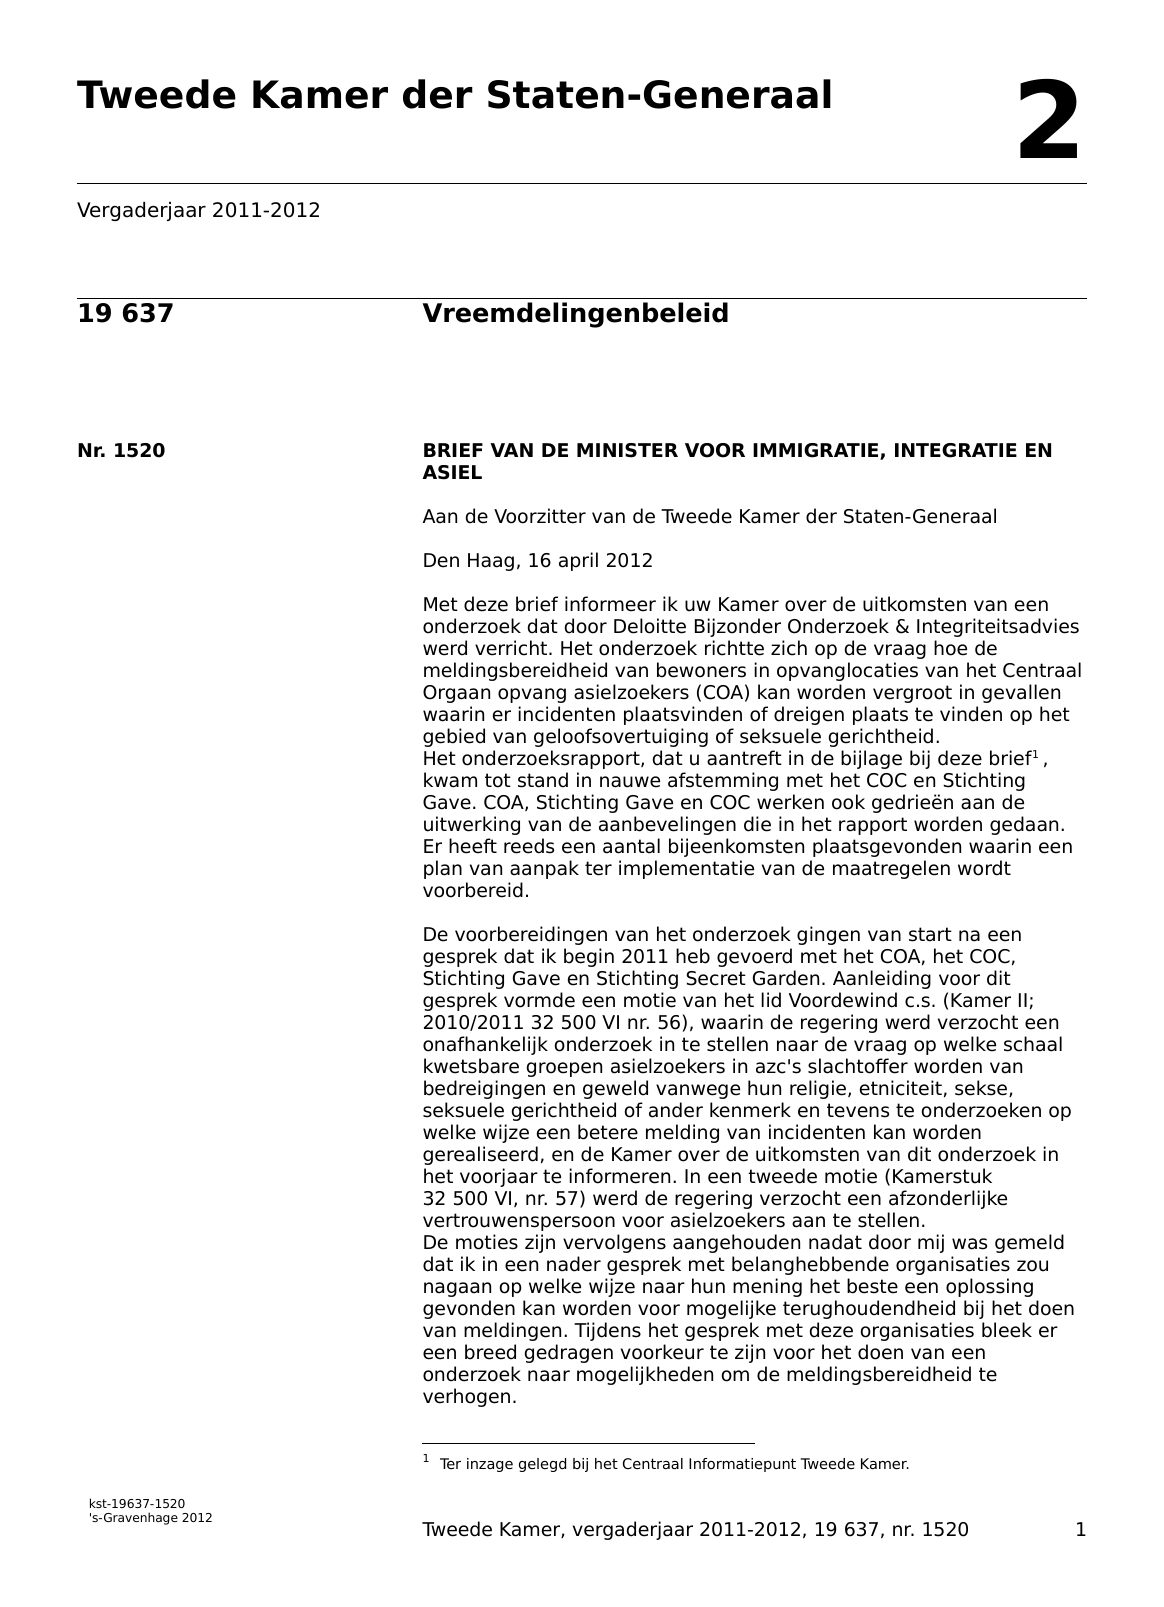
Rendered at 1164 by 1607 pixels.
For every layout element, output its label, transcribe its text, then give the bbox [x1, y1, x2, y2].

subtitle 19 637 Vreemdelingenbeleid [77, 299, 1087, 329]
text Het onderzoeksrapport, dat u aantreft in de bijlage bij deze brief, kwam tot stand in nauwe afstemming met het COC en Stichting Gave. COA, Stichting Gave en COC werken ook gedrieën aan de uitwerking van de aanbevelingen die in het rapport worden gedaan. Er heeft reeds een aantal bijeenkomsten plaatsgevonden waarin een plan van aanpak ter implementatie van de maatregelen wordt voorbereid. [422, 748, 1087, 902]
table_header 2 [886, 59, 1087, 183]
subtitle Nr. 1520 BRIEF VAN DE MINISTER VOOR IMMIGRATIE, INTEGRATIE EN ASIEL [77, 440, 1087, 484]
text Met deze brief informeer ik uw Kamer over de uitkomsten van een onderzoek dat door Deloitte Bijzonder Onderzoek & Integriteitsadvies werd verricht. Het onderzoek richtte zich op de vraag hoe de meldingsbereidheid van bewoners in opvanglocaties van het Centraal Orgaan opvang asielzoekers (COA) kan worden vergroot in gevallen waarin er incidenten plaatsvinden of dreigen plaats te vinden op het gebied van geloofsovertuiging of seksuele gerichtheid. [422, 594, 1087, 748]
text 's-Gravenhage 2012 [88, 1511, 323, 1525]
text De voorbereidingen van het onderzoek gingen van start na een gesprek dat ik begin 2011 heb gevoerd met het COA, het COC, Stichting Gave en Stichting Secret Garden. Aanleiding voor dit gesprek vormde een motie van het lid Voordewind c.s. (Kamer II; 2010/2011 32 500 VI nr. 56), waarin de regering werd verzocht een onafhankelijk onderzoek in te stellen naar de vraag op welke schaal kwetsbare groepen asielzoekers in azc's slachtoffer worden van bedreigingen en geweld vanwege hun religie, etniciteit, sekse, seksuele gerichtheid of ander kenmerk en tevens te onderzoeken op welke wijze een betere melding van incidenten kan worden gerealiseerd, en de Kamer over de uitkomsten van dit onderzoek in het voorjaar te informeren. In een tweede motie (Kamerstuk 32 500 VI, nr. 57) werd de regering verzocht een afzonderlijke vertrouwenspersoon voor asielzoekers aan te stellen. [422, 924, 1087, 1232]
text Ter inzage gelegd bij het Centraal Informatiepunt Tweede Kamer. [422, 1452, 1087, 1474]
table_header Tweede Kamer der Staten-Generaal [77, 59, 886, 183]
text Den Haag, 16 april 2012 [422, 550, 1087, 572]
text kst-19637-1520 [88, 1497, 323, 1511]
text Aan de Voorzitter van de Tweede Kamer der Staten-Generaal [422, 506, 1087, 528]
text De moties zijn vervolgens aangehouden nadat door mij was gemeld dat ik in een nader gesprek met belanghebbende organisaties zou nagaan op welke wijze naar hun mening het beste een oplossing gevonden kan worden voor mogelijke terughoudendheid bij het doen van meldingen. Tijdens het gesprek met deze organisaties bleek er een breed gedragen voorkeur te zijn voor het doen van een onderzoek naar mogelijkheden om de meldingsbereidheid te verhogen. [422, 1232, 1087, 1408]
table_cell Vergaderjaar 2011-2012 [77, 184, 1087, 298]
